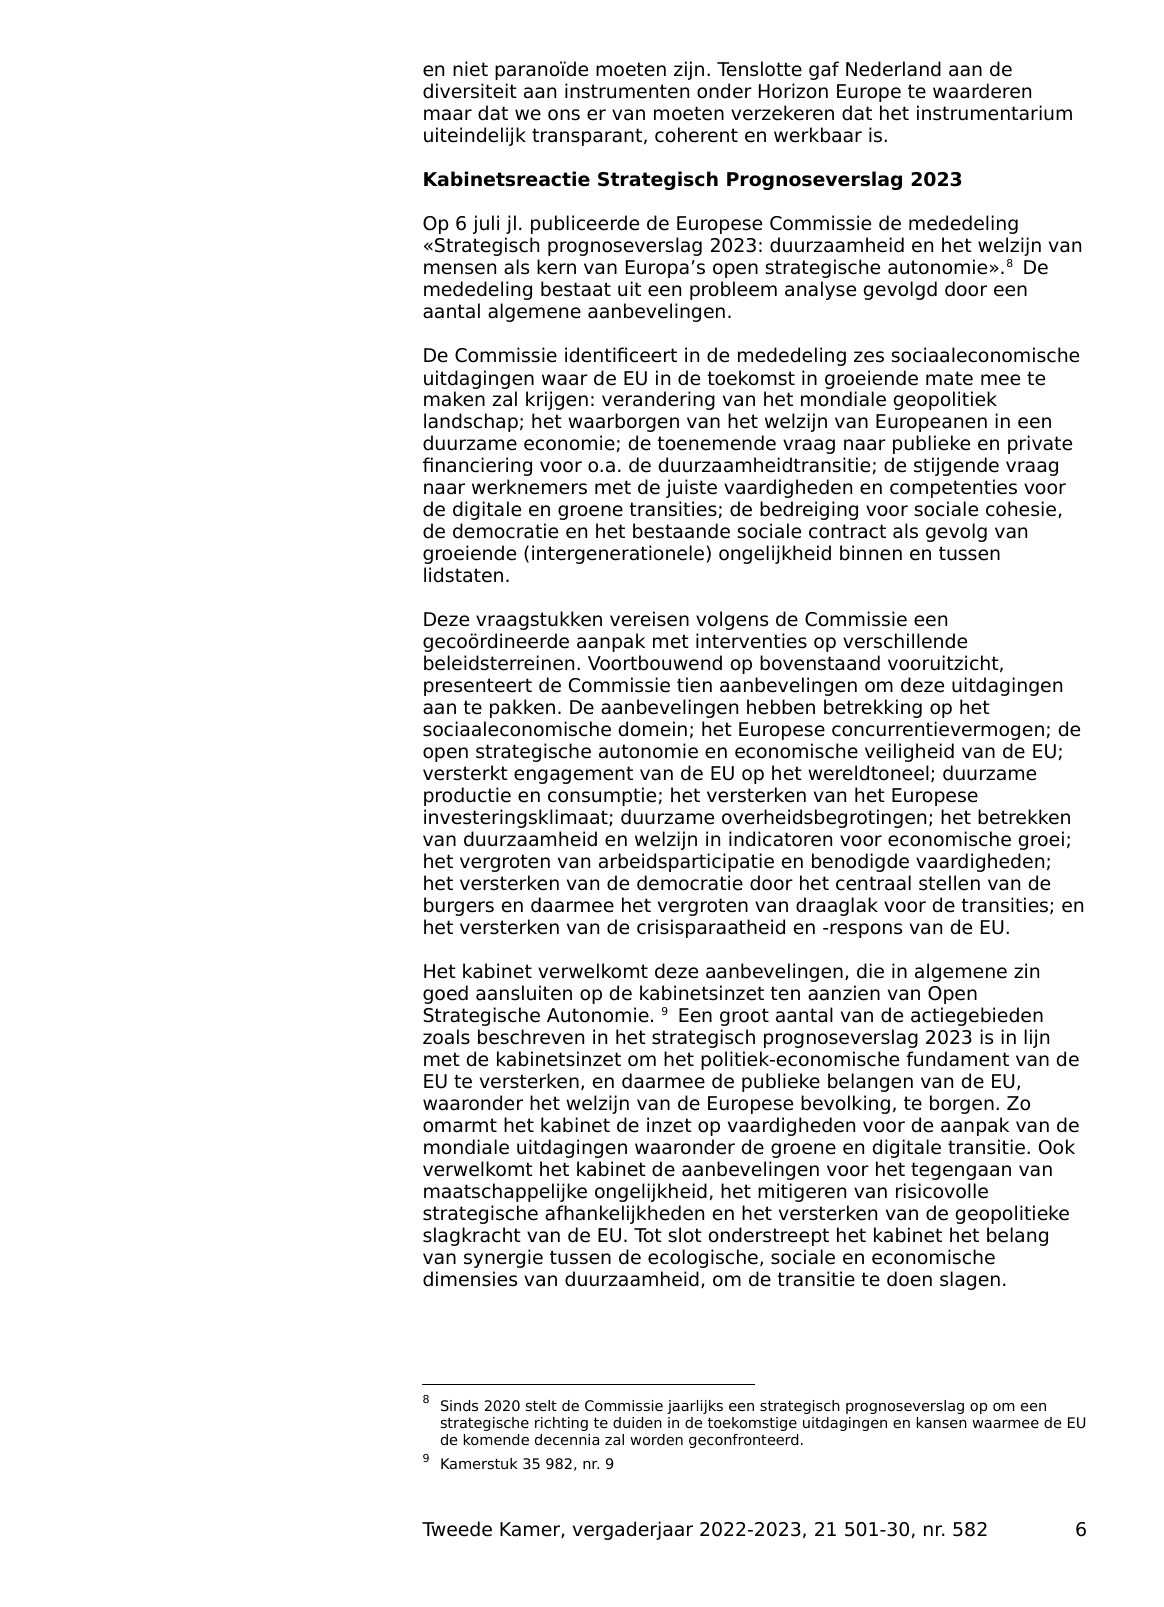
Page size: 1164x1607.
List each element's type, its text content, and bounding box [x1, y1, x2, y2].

text en niet paranoïde moeten zijn. Tenslotte gaf Nederland aan de diversiteit aan instrumenten onder Horizon Europe te waarderen maar dat we ons er van moeten verzekeren dat het instrumentarium uiteindelijk transparant, coherent en werkbaar is. [422, 59, 1087, 147]
text Deze vraagstukken vereisen volgens de Commissie een gecoördineerde aanpak met interventies op verschillende beleidsterreinen. Voortbouwend op bovenstaand vooruitzicht, presenteert de Commissie tien aanbevelingen om deze uitdagingen aan te pakken. De aanbevelingen hebben betrekking op het sociaaleconomische domein; het Europese concurrentievermogen; de open strategische autonomie en economische veiligheid van de EU; versterkt engagement van de EU op het wereldtoneel; duurzame productie en consumptie; het versterken van het Europese investeringsklimaat; duurzame overheidsbegrotingen; het betrekken van duurzaamheid en welzijn in indicatoren voor economische groei; het vergroten van arbeidsparticipatie en benodigde vaardigheden; het versterken van de democratie door het centraal stellen van de burgers en daarmee het vergroten van draaglak voor de transities; en het versterken van de crisisparaatheid en -respons van de EU. [422, 609, 1087, 939]
text Het kabinet verwelkomt deze aanbevelingen, die in algemene zin goed aansluiten op de kabinetsinzet ten aanzien van Open Strategische Autonomie. Een groot aantal van de actiegebieden zoals beschreven in het strategisch prognoseverslag 2023 is in lijn met de kabinetsinzet om het politiek-economische fundament van de EU te versterken, en daarmee de publieke belangen van de EU, waaronder het welzijn van de Europese bevolking, te borgen. Zo omarmt het kabinet de inzet op vaardigheden voor de aanpak van de mondiale uitdagingen waaronder de groene en digitale transitie. Ook verwelkomt het kabinet de aanbevelingen voor het tegengaan van maatschappelijke ongelijkheid, het mitigeren van risicovolle strategische afhankelijkheden en het versterken van de geopolitieke slagkracht van de EU. Tot slot onderstreept het kabinet het belang van synergie tussen de ecologische, sociale en economische dimensies van duurzaamheid, om de transitie te doen slagen. [422, 961, 1087, 1291]
subtitle Kabinetsreactie Strategisch Prognoseverslag 2023 [422, 169, 1087, 191]
text De Commissie identificeert in de mededeling zes sociaaleconomische uitdagingen waar de EU in de toekomst in groeiende mate mee te maken zal krijgen: verandering van het mondiale geopolitiek landschap; het waarborgen van het welzijn van Europeanen in een duurzame economie; de toenemende vraag naar publieke en private financiering voor o.a. de duurzaamheidtransitie; de stijgende vraag naar werknemers met de juiste vaardigheden en competenties voor de digitale en groene transities; de bedreiging voor sociale cohesie, de democratie en het bestaande sociale contract als gevolg van groeiende (intergenerationele) ongelijkheid binnen en tussen lidstaten. [422, 345, 1087, 587]
text Kamerstuk 35 982, nr. 9 [422, 1452, 1087, 1474]
text Op 6 juli jl. publiceerde de Europese Commissie de mededeling «Strategisch prognoseverslag 2023: duurzaamheid en het welzijn van mensen als kern van Europa’s open strategische autonomie». De mededeling bestaat uit een probleem analyse gevolgd door een aantal algemene aanbevelingen. [422, 213, 1087, 323]
text Sinds 2020 stelt de Commissie jaarlijks een strategisch prognoseverslag op om een strategische richting te duiden in de toekomstige uitdagingen en kansen waarmee de EU de komende decennia zal worden geconfronteerd. [422, 1393, 1087, 1449]
